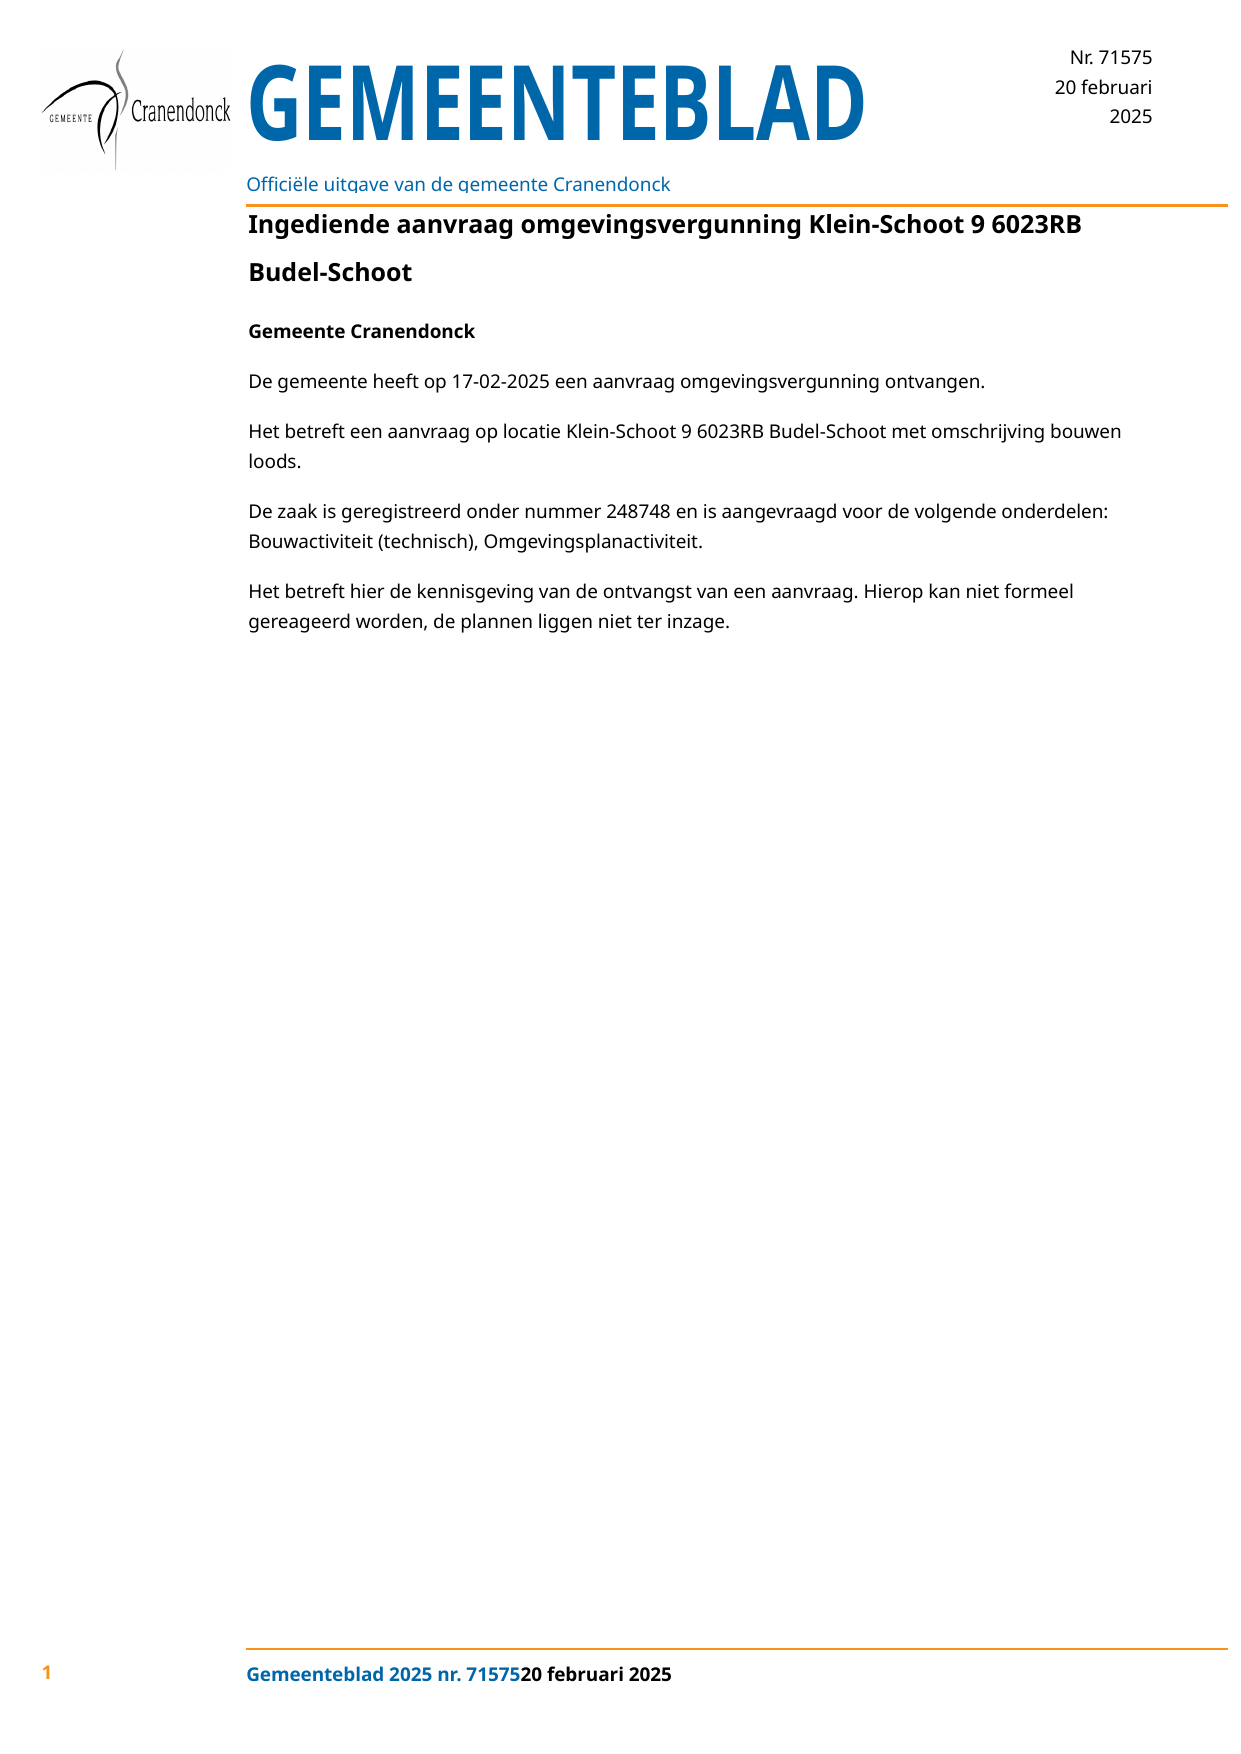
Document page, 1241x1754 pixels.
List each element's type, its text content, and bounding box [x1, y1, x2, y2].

text Ingediende aanvraag omgevingsvergunning Klein-Schoot 9 6023RB Budel-Schoot [248, 207, 1152, 288]
text De gemeente heeft op 17-02-2025 een aanvraag omgevingsvergunning ontvangen. [248, 368, 1152, 394]
text Het betreft een aanvraag op locatie Klein-Schoot 9 6023RB Budel-Schoot met omschrijving bouwen loods. [248, 419, 1152, 474]
text Gemeente Cranendonck [248, 318, 1152, 344]
text De zaak is geregistreerd onder nummer 248748 en is aangevraagd voor de volgende onderdelen: Bouwactiviteit (technisch), Omgevingsplanactiviteit. [248, 499, 1152, 554]
picture [41, 47, 231, 172]
text Het betreft hier de kennisgeving van de ontvangst van een aanvraag. Hierop kan niet formeel gereageerd worden, de plannen liggen niet ter inzage. [248, 579, 1152, 634]
